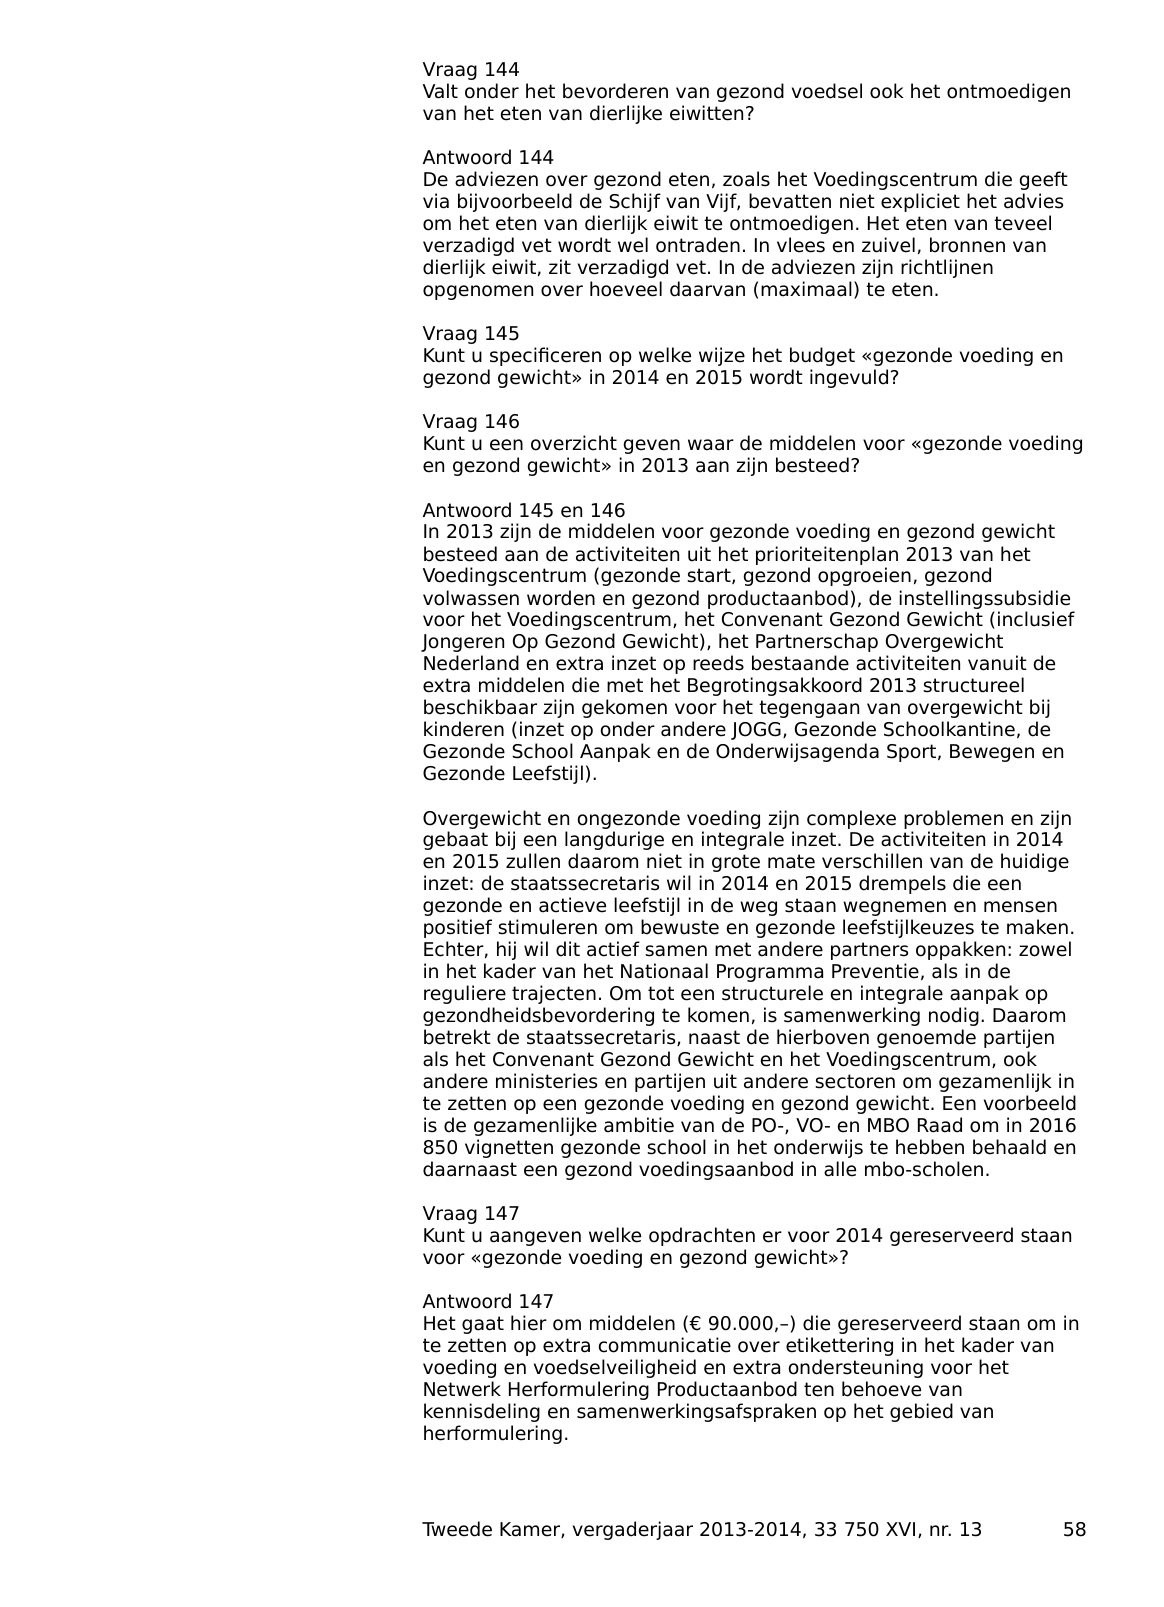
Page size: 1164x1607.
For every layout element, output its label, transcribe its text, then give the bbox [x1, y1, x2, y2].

text Kunt u aangeven welke opdrachten er voor 2014 gereserveerd staan voor «gezonde voeding en gezond gewicht»? [422, 1225, 1087, 1269]
text Vraag 147 [422, 1203, 1087, 1225]
text Kunt u specificeren op welke wijze het budget «gezonde voeding en gezond gewicht» in 2014 en 2015 wordt ingevuld? [422, 345, 1087, 389]
text Kunt u een overzicht geven waar de middelen voor «gezonde voeding en gezond gewicht» in 2013 aan zijn besteed? [422, 433, 1087, 477]
text Antwoord 147 [422, 1291, 1087, 1313]
text Vraag 145 [422, 323, 1087, 345]
text Overgewicht en ongezonde voeding zijn complexe problemen en zijn gebaat bij een langdurige en integrale inzet. De activiteiten in 2014 en 2015 zullen daarom niet in grote mate verschillen van de huidige inzet: de staatssecretaris wil in 2014 en 2015 drempels die een gezonde en actieve leefstijl in de weg staan wegnemen en mensen positief stimuleren om bewuste en gezonde leefstijlkeuzes te maken. Echter, hij wil dit actief samen met andere partners oppakken: zowel in het kader van het Nationaal Programma Preventie, als in de reguliere trajecten. Om tot een structurele en integrale aanpak op gezondheidsbevordering te komen, is samenwerking nodig. Daarom betrekt de staatssecretaris, naast de hierboven genoemde partijen als het Convenant Gezond Gewicht en het Voedingscentrum, ook andere ministeries en partijen uit andere sectoren om gezamenlijk in te zetten op een gezonde voeding en gezond gewicht. Een voorbeeld is de gezamenlijke ambitie van de PO-, VO- en MBO Raad om in 2016 850 vignetten gezonde school in het onderwijs te hebben behaald en daarnaast een gezond voedingsaanbod in alle mbo-scholen. [422, 807, 1087, 1181]
text Valt onder het bevorderen van gezond voedsel ook het ontmoedigen van het eten van dierlijke eiwitten? [422, 81, 1087, 125]
text Vraag 146 [422, 411, 1087, 433]
text Vraag 144 [422, 59, 1087, 81]
text Het gaat hier om middelen (€ 90.000,–) die gereserveerd staan om in te zetten op extra communicatie over etikettering in het kader van voeding en voedselveiligheid en extra ondersteuning voor het Netwerk Herformulering Productaanbod ten behoeve van kennisdeling en samenwerkingsafspraken op het gebied van herformulering. [422, 1313, 1087, 1445]
text De adviezen over gezond eten, zoals het Voedingscentrum die geeft via bijvoorbeeld de Schijf van Vijf, bevatten niet expliciet het advies om het eten van dierlijk eiwit te ontmoedigen. Het eten van teveel verzadigd vet wordt wel ontraden. In vlees en zuivel, bronnen van dierlijk eiwit, zit verzadigd vet. In de adviezen zijn richtlijnen opgenomen over hoeveel daarvan (maximaal) te eten. [422, 169, 1087, 301]
text Antwoord 144 [422, 147, 1087, 169]
text In 2013 zijn de middelen voor gezonde voeding en gezond gewicht besteed aan de activiteiten uit het prioriteitenplan 2013 van het Voedingscentrum (gezonde start, gezond opgroeien, gezond volwassen worden en gezond productaanbod), de instellingssubsidie voor het Voedingscentrum, het Convenant Gezond Gewicht (inclusief Jongeren Op Gezond Gewicht), het Partnerschap Overgewicht Nederland en extra inzet op reeds bestaande activiteiten vanuit de extra middelen die met het Begrotingsakkoord 2013 structureel beschikbaar zijn gekomen voor het tegengaan van overgewicht bij kinderen (inzet op onder andere JOGG, Gezonde Schoolkantine, de Gezonde School Aanpak en de Onderwijsagenda Sport, Bewegen en Gezonde Leefstijl). [422, 521, 1087, 785]
text Antwoord 145 en 146 [422, 499, 1087, 521]
